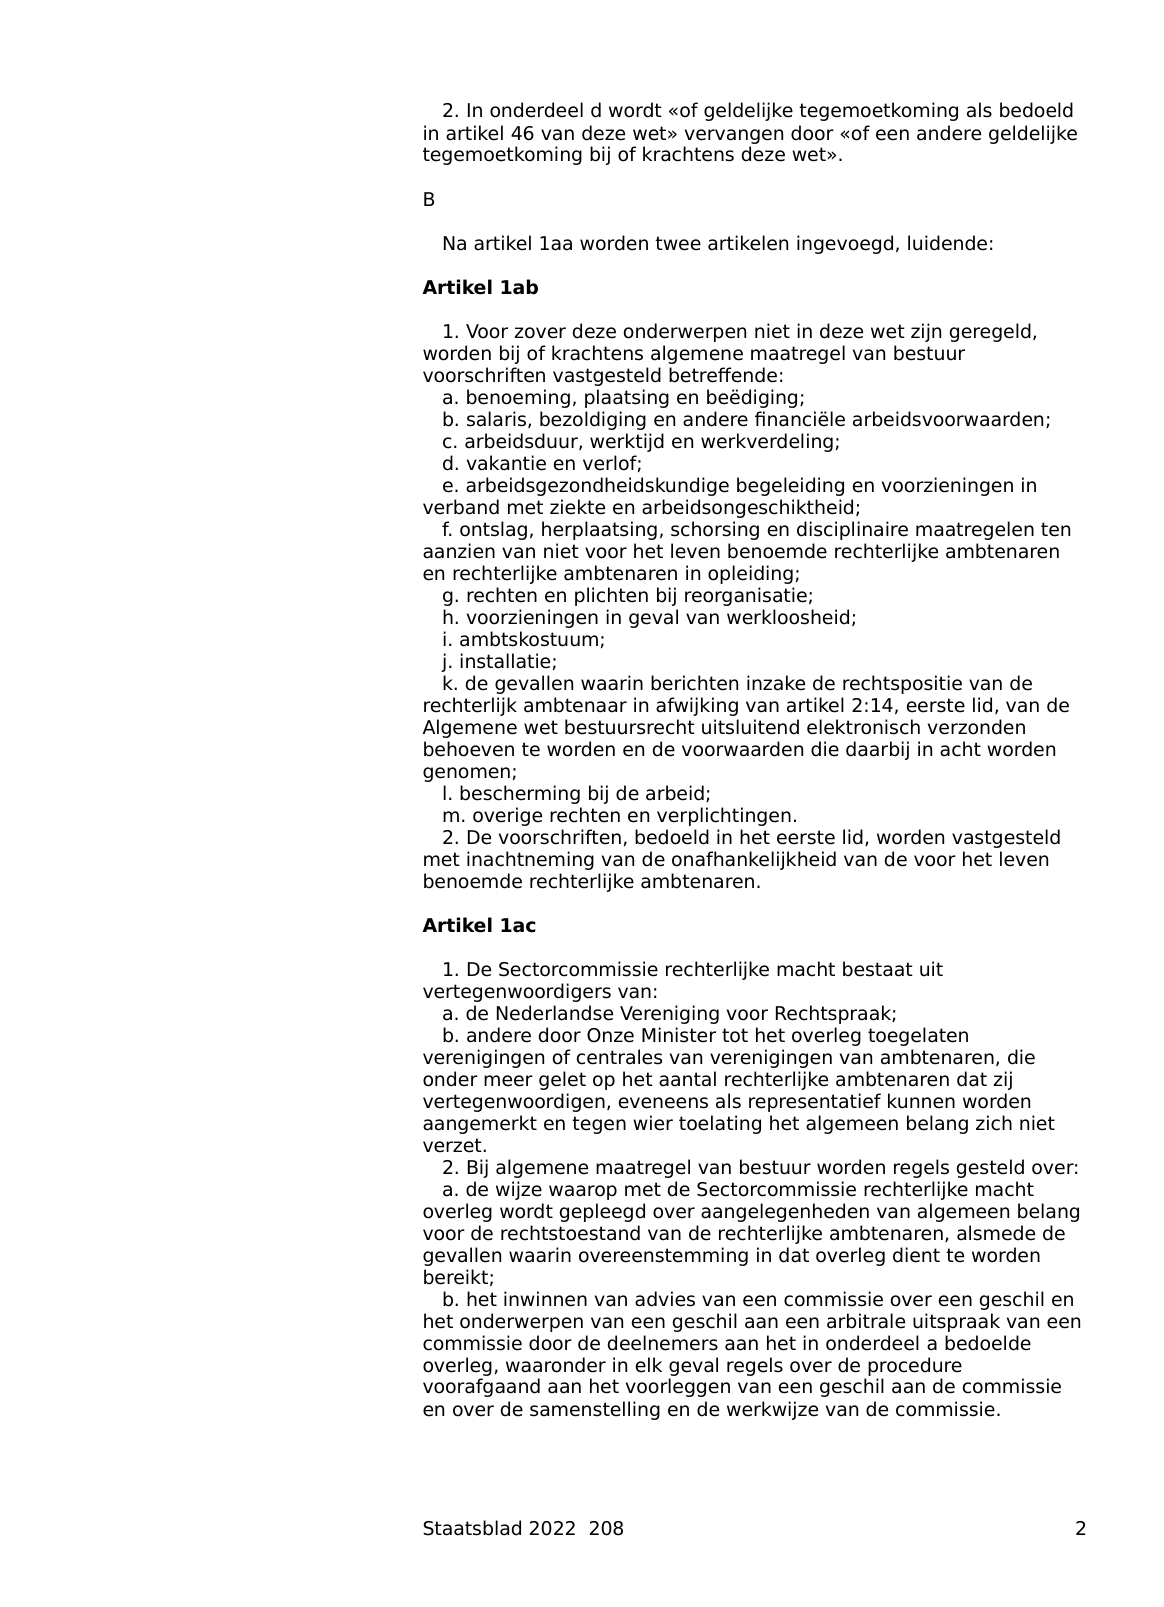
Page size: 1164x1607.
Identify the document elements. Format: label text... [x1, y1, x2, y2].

text f. ontslag, herplaatsing, schorsing en disciplinaire maatregelen ten aanzien van niet voor het leven benoemde rechterlijke ambtenaren en rechterlijke ambtenaren in opleiding; [422, 519, 1087, 585]
text d. vakantie en verlof; [422, 453, 1087, 475]
text a. de wijze waarop met de Sectorcommissie rechterlijke macht overleg wordt gepleegd over aangelegenheden van algemeen belang voor de rechtstoestand van de rechterlijke ambtenaren, alsmede de gevallen waarin overeenstemming in dat overleg dient te worden bereikt; [422, 1179, 1087, 1288]
text h. voorzieningen in geval van werkloosheid; [422, 607, 1087, 629]
text a. benoeming, plaatsing en beëdiging; [422, 387, 1087, 409]
text b. andere door Onze Minister tot het overleg toegelaten verenigingen of centrales van verenigingen van ambtenaren, die onder meer gelet op het aantal rechterlijke ambtenaren dat zij vertegenwoordigen, eveneens als representatief kunnen worden aangemerkt en tegen wier toelating het algemeen belang zich niet verzet. [422, 1025, 1087, 1157]
text 1. De Sectorcommissie rechterlijke macht bestaat uit vertegenwoordigers van: [422, 959, 1087, 1003]
text k. de gevallen waarin berichten inzake de rechtspositie van de rechterlijk ambtenaar in afwijking van artikel 2:14, eerste lid, van de Algemene wet bestuursrecht uitsluitend elektronisch verzonden behoeven te worden en de voorwaarden die daarbij in acht worden genomen; [422, 673, 1087, 783]
text b. het inwinnen van advies van een commissie over een geschil en het onderwerpen van een geschil aan een arbitrale uitspraak van een commissie door de deelnemers aan het in onderdeel a bedoelde overleg, waaronder in elk geval regels over de procedure voorafgaand aan het voorleggen van een geschil aan de commissie en over de samenstelling en de werkwijze van de commissie. [422, 1288, 1087, 1420]
text g. rechten en plichten bij reorganisatie; [422, 585, 1087, 607]
text a. de Nederlandse Vereniging voor Rechtspraak; [422, 1003, 1087, 1025]
text 2. Bij algemene maatregel van bestuur worden regels gesteld over: [422, 1157, 1087, 1179]
text Na artikel 1aa worden twee artikelen ingevoegd, luidende: [422, 233, 1087, 255]
text c. arbeidsduur, werktijd en werkverdeling; [422, 431, 1087, 453]
text 1. Voor zover deze onderwerpen niet in deze wet zijn geregeld, worden bij of krachtens algemene maatregel van bestuur voorschriften vastgesteld betreffende: [422, 321, 1087, 387]
text j. installatie; [422, 651, 1087, 673]
text 2. De voorschriften, bedoeld in het eerste lid, worden vastgesteld met inachtneming van de onafhankelijkheid van de voor het leven benoemde rechterlijke ambtenaren. [422, 827, 1087, 892]
text i. ambtskostuum; [422, 629, 1087, 651]
text l. bescherming bij de arbeid; [422, 783, 1087, 804]
text b. salaris, bezoldiging en andere financiële arbeidsvoorwaarden; [422, 409, 1087, 431]
subtitle Artikel 1ab [422, 277, 1087, 299]
text m. overige rechten en verplichtingen. [422, 804, 1087, 827]
text 2. In onderdeel d wordt «of geldelijke tegemoetkoming als bedoeld in artikel 46 van deze wet» vervangen door «of een andere geldelijke tegemoetkoming bij of krachtens deze wet». [422, 100, 1087, 166]
text e. arbeidsgezondheidskundige begeleiding en voorzieningen in verband met ziekte en arbeidsongeschiktheid; [422, 475, 1087, 519]
text B [422, 188, 1087, 211]
subtitle Artikel 1ac [422, 915, 1087, 937]
